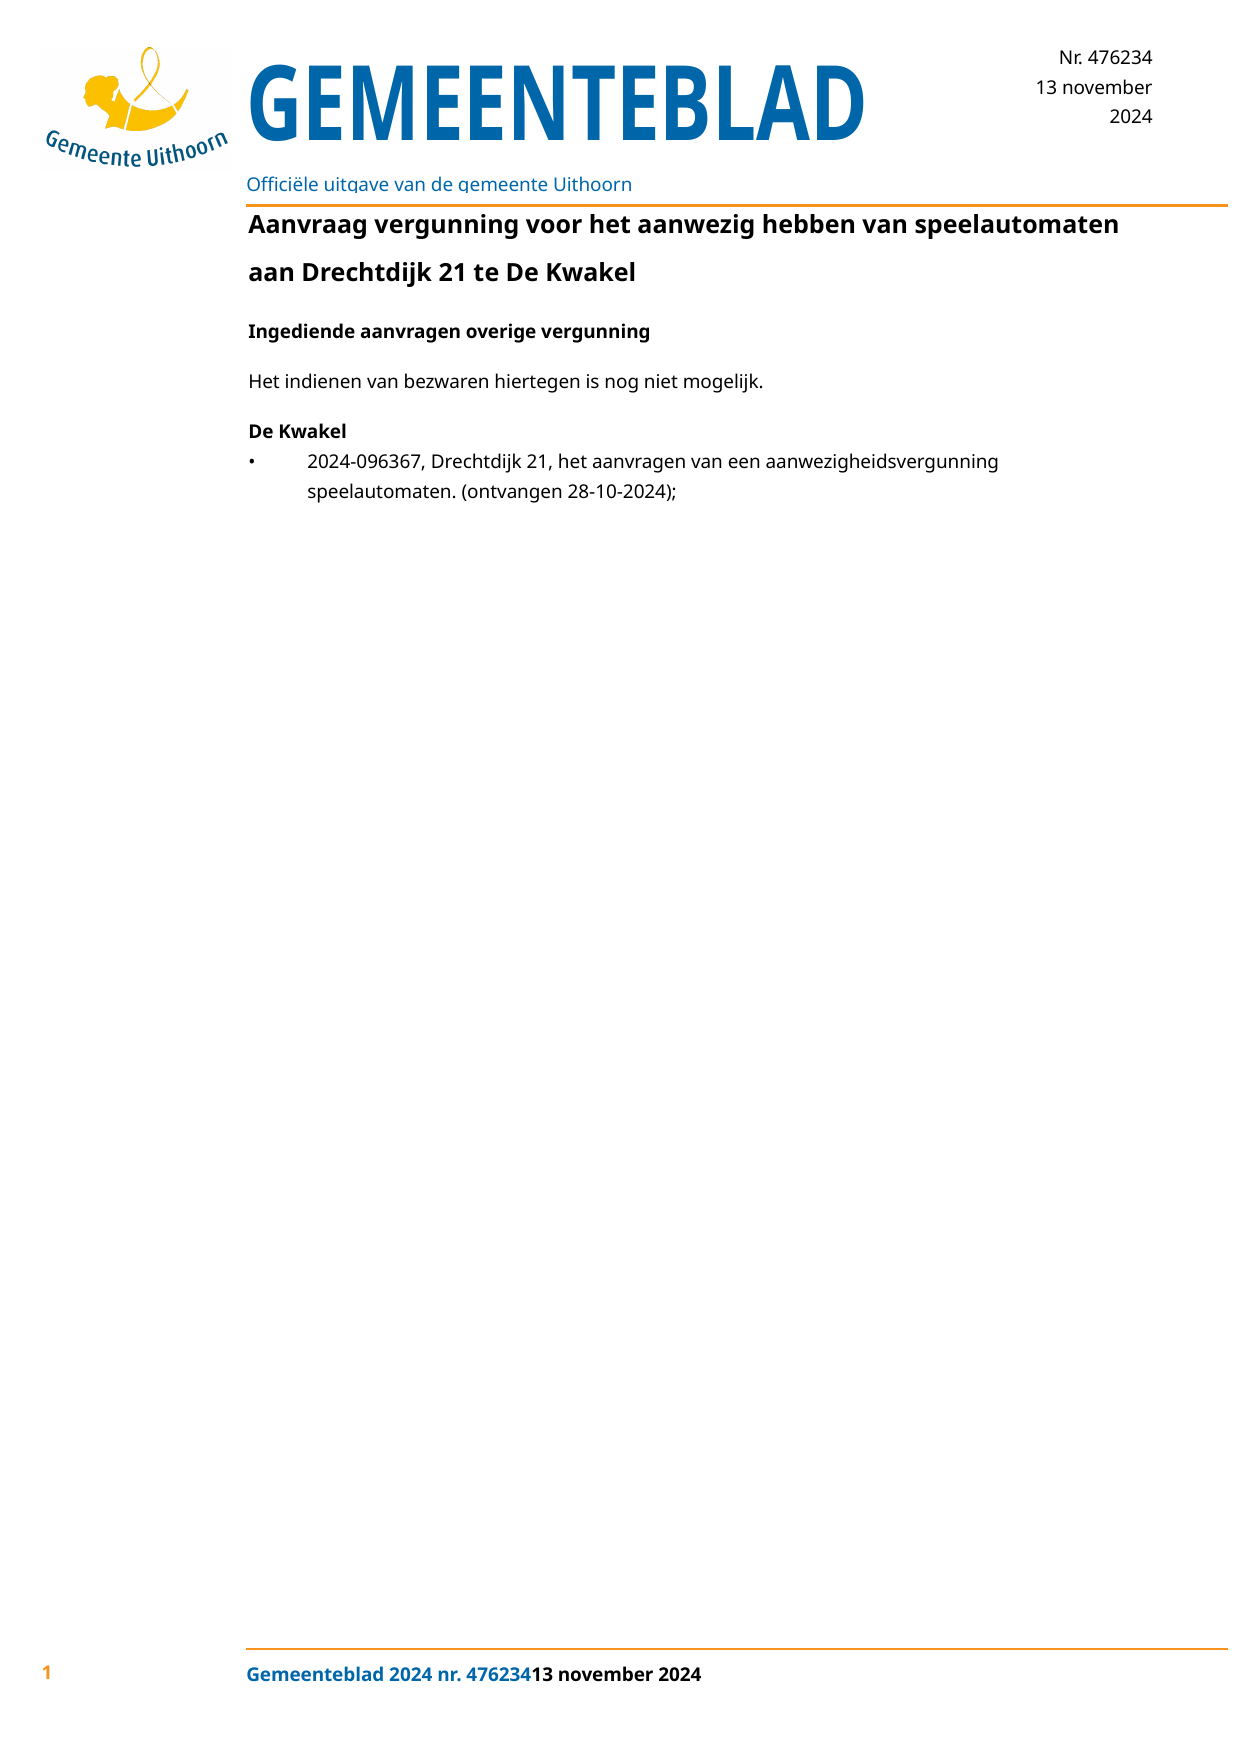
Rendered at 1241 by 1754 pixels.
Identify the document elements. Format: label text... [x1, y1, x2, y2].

picture [41, 47, 231, 172]
text Aanvraag vergunning voor het aanwezig hebben van speelautomaten aan Drechtdijk 21 te De Kwakel [248, 207, 1152, 288]
list 2024-096367, Drechtdijk 21, het aanvragen van een aanwezigheidsvergunning speelautomaten. (ontvangen 28-10-2024); [248, 448, 1152, 504]
text Het indienen van bezwaren hiertegen is nog niet mogelijk. [248, 368, 1152, 394]
text Ingediende aanvragen overige vergunning [248, 318, 1152, 344]
text De Kwakel [248, 419, 1152, 444]
